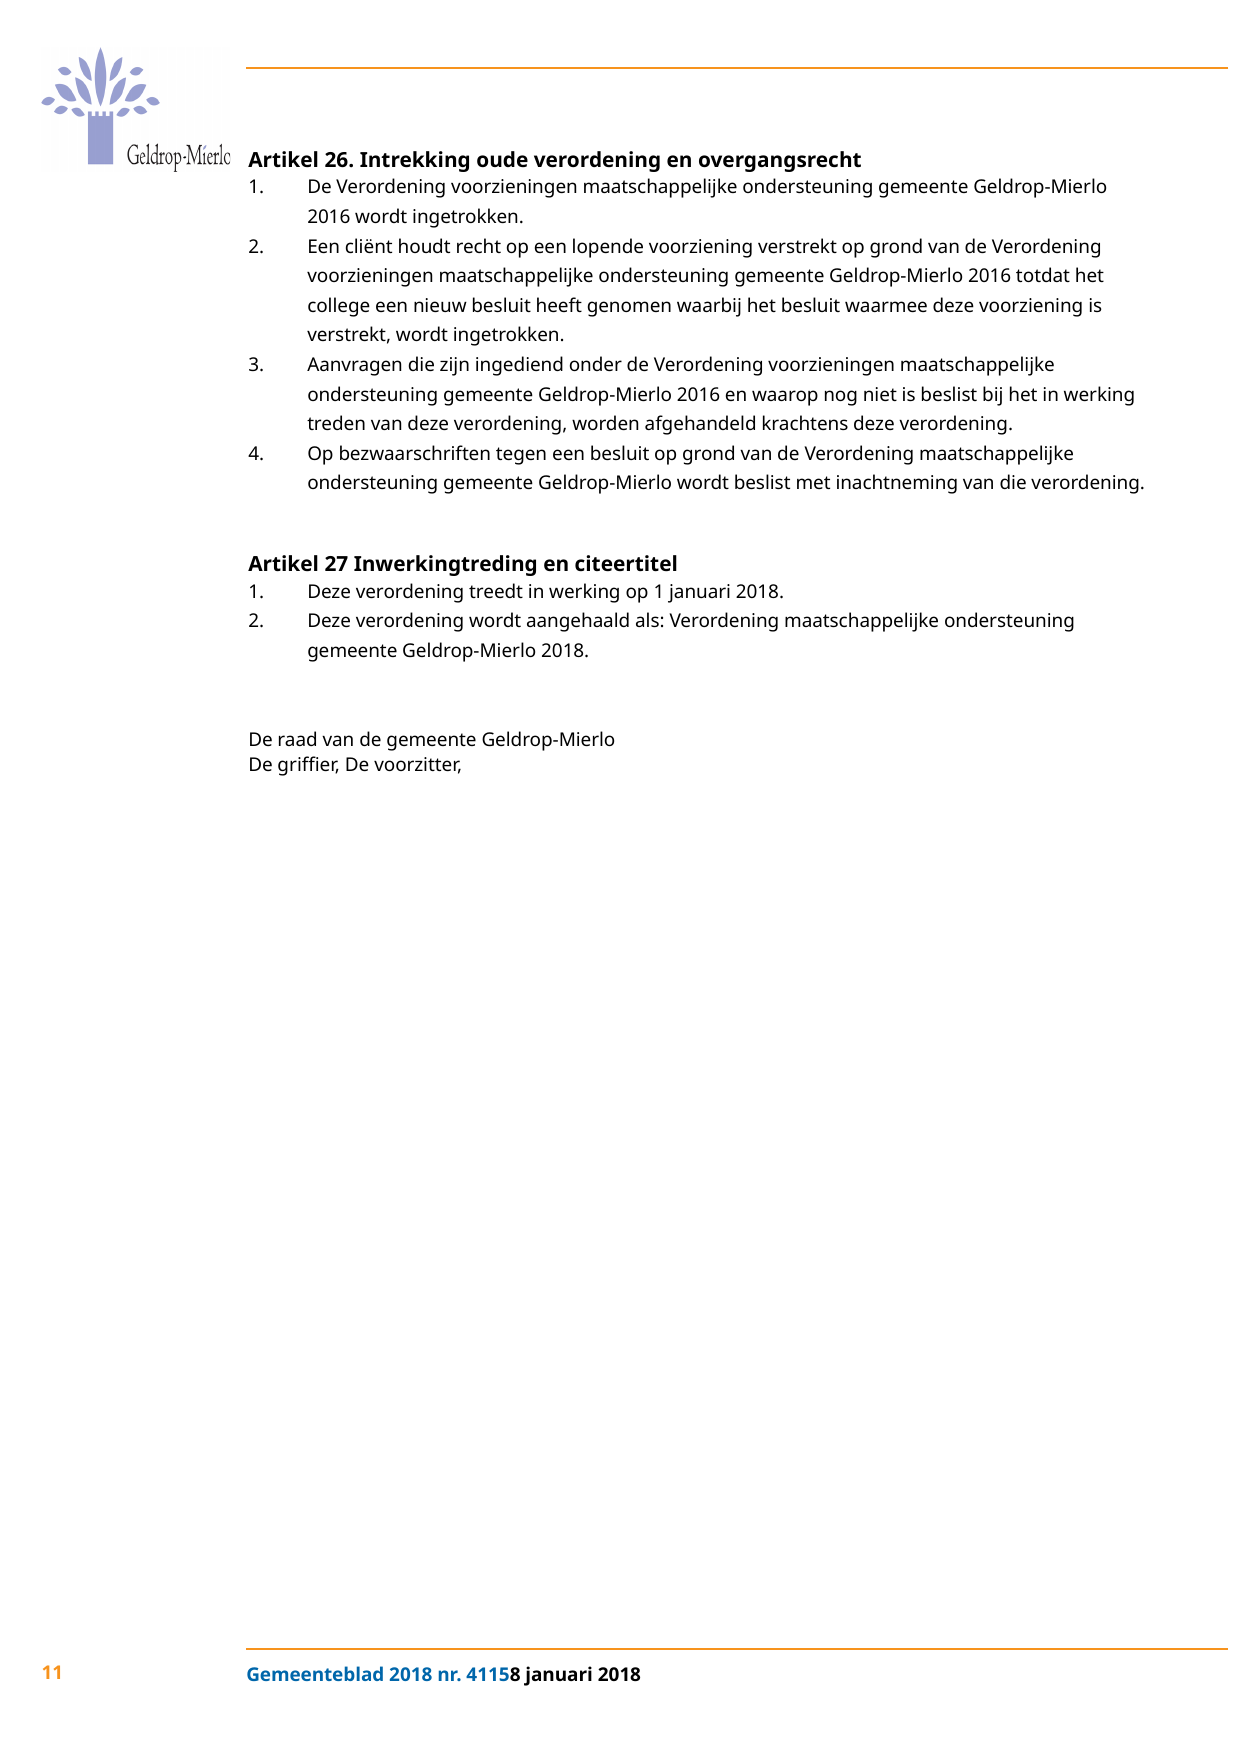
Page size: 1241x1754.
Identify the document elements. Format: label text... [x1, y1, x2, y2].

list Deze verordening wordt aangehaald als: Verordening maatschappelijke ondersteuning gemeente Geldrop-Mierlo 2018. [248, 607, 1152, 663]
text Artikel 27 Inwerkingtreding en citeertitel [248, 549, 1152, 578]
text Artikel 26. Intrekking oude verordening en overgangsrecht [248, 145, 1152, 174]
list Op bezwaarschriften tegen een besluit op grond van de Verordening maatschappelijke ondersteuning gemeente Geldrop-Mierlo wordt beslist met inachtneming van die verordening. [248, 440, 1152, 495]
text De raad van de gemeente Geldrop-Mierlo [248, 726, 1152, 752]
list Aanvragen die zijn ingediend onder de Verordening voorzieningen maatschappelijke ondersteuning gemeente Geldrop-Mierlo 2016 en waarop nog niet is beslist bij het in werking treden van deze verordening, worden afgehandeld krachtens deze verordening. [248, 351, 1152, 436]
picture [41, 47, 231, 172]
list Een cliënt houdt recht op een lopende voorziening verstrekt op grond van de Verordening voorzieningen maatschappelijke ondersteuning gemeente Geldrop-Mierlo 2016 totdat het college een nieuw besluit heeft genomen waarbij het besluit waarmee deze voorziening is verstrekt, wordt ingetrokken. [248, 233, 1152, 347]
text De griffier, De voorzitter, [248, 752, 1152, 777]
list Deze verordening treedt in werking op 1 januari 2018. [248, 578, 1152, 604]
list De Verordening voorzieningen maatschappelijke ondersteuning gemeente Geldrop-Mierlo 2016 wordt ingetrokken. [248, 174, 1152, 229]
